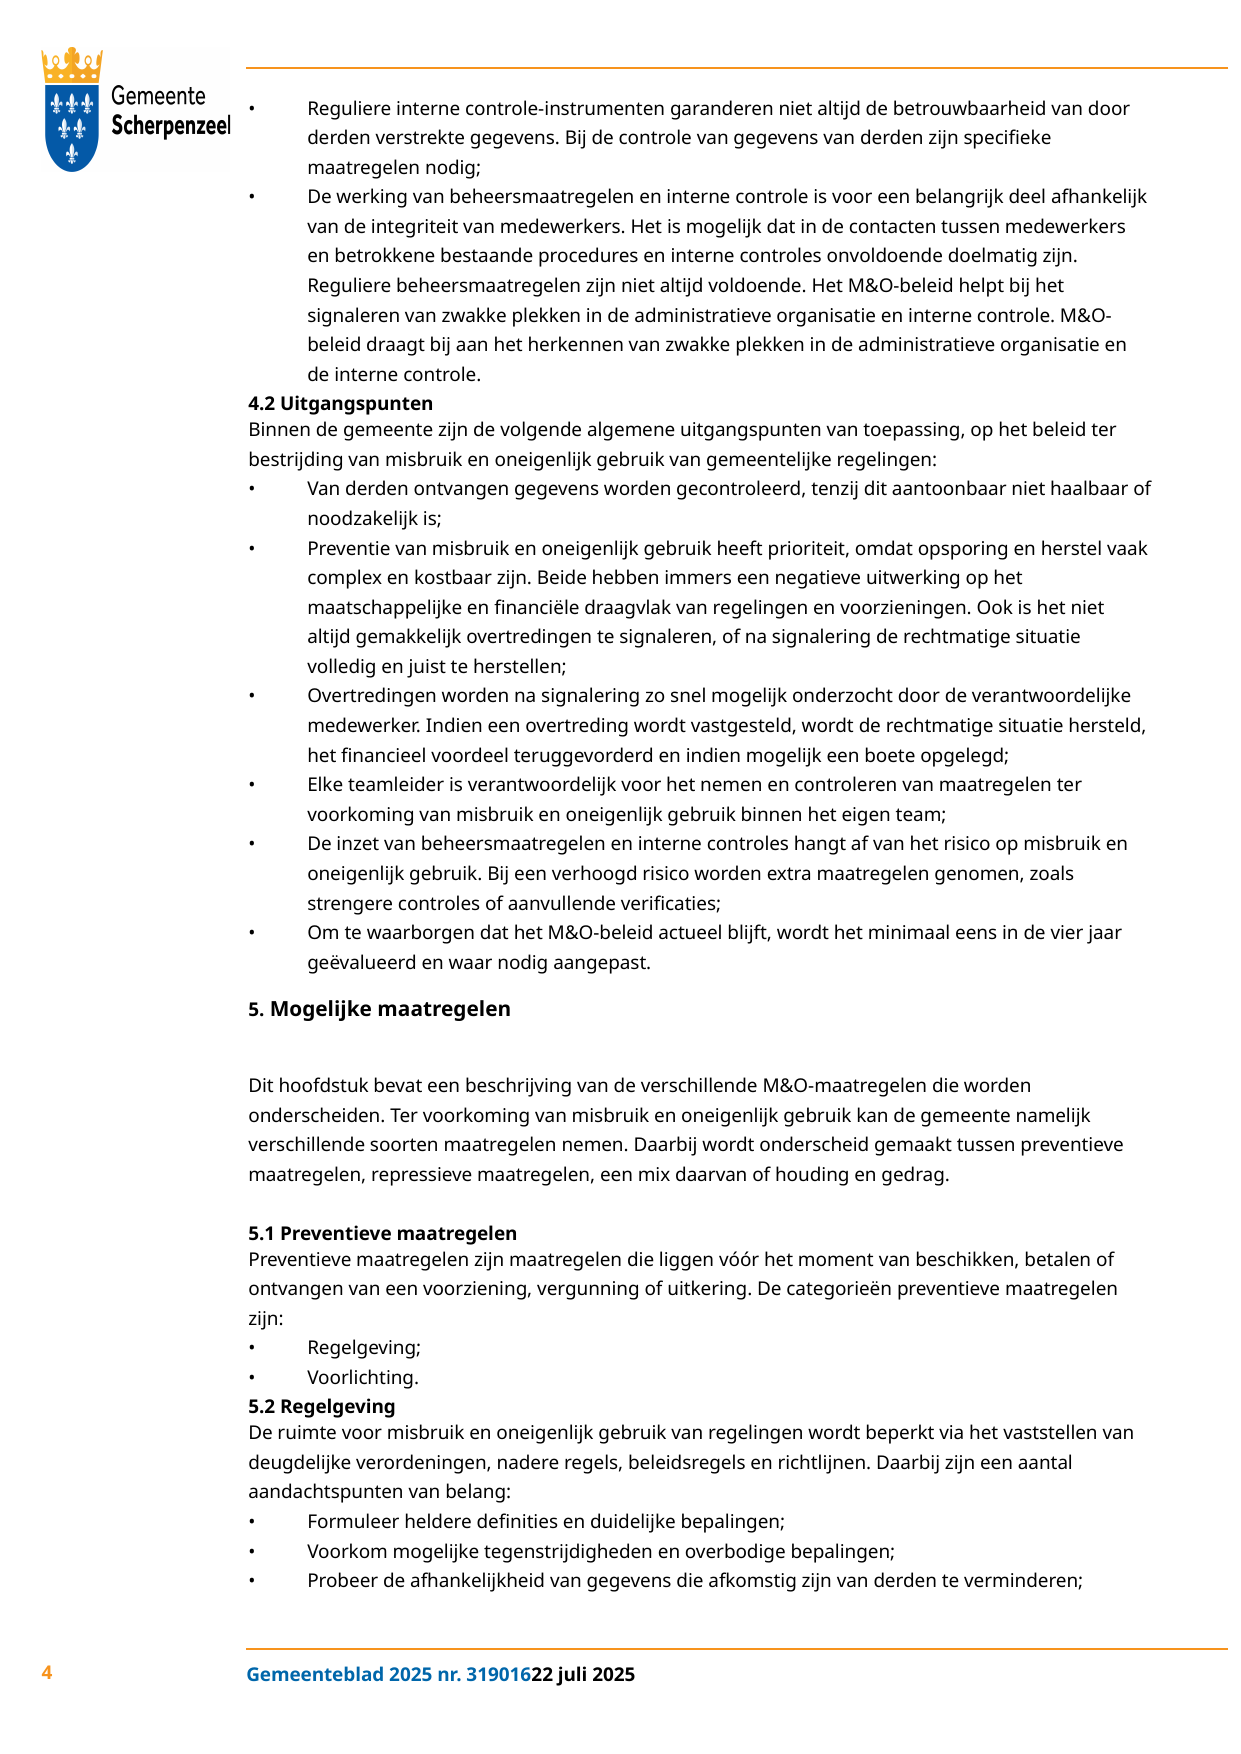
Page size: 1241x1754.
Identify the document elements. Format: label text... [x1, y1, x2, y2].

list Probeer de afhankelijkheid van gegevens die afkomstig zijn van derden te verminderen; [248, 1567, 1152, 1593]
text Binnen de gemeente zijn de volgende algemene uitgangspunten van toepassing, op het beleid ter bestrijding van misbruik en oneigenlijk gebruik van gemeentelijke regelingen: [248, 416, 1152, 472]
text 5.1 Preventieve maatregelen [248, 1220, 1152, 1246]
list Formuleer heldere definities en duidelijke bepalingen; [248, 1508, 1152, 1534]
list De werking van beheersmaatregelen en interne controle is voor een belangrijk deel afhankelijk van de integriteit van medewerkers. Het is mogelijk dat in de contacten tussen medewerkers en betrokkene bestaande procedures en interne controles onvoldoende doelmatig zijn. Reguliere beheersmaatregelen zijn niet altijd voldoende. Het M&O-beleid helpt bij het signaleren van zwakke plekken in de administratieve organisatie en interne controle. M&O-beleid draagt bij aan het herkennen van zwakke plekken in de administratieve organisatie en de interne controle. [248, 183, 1152, 387]
list Voorlichting. [248, 1364, 1152, 1390]
list Voorkom mogelijke tegenstrijdigheden en overbodige bepalingen; [248, 1538, 1152, 1563]
list De inzet van beheersmaatregelen en interne controles hangt af van het risico op misbruik en oneigenlijk gebruik. Bij een verhoogd risico worden extra maatregelen genomen, zoals strengere controles of aanvullende verificaties; [248, 831, 1152, 915]
list Van derden ontvangen gegevens worden gecontroleerd, tenzij dit aantoonbaar niet haalbaar of noodzakelijk is; [248, 476, 1152, 531]
list Reguliere interne controle-instrumenten garanderen niet altijd de betrouwbaarheid van door derden verstrekte gegevens. Bij de controle van gegevens van derden zijn specifieke maatregelen nodig; [248, 95, 1152, 180]
picture [41, 47, 231, 172]
text Preventieve maatregelen zijn maatregelen die liggen vóór het moment van beschikken, betalen of ontvangen van een voorziening, vergunning of uitkering. De categorieën preventieve maatregelen zijn: [248, 1246, 1152, 1331]
list Preventie van misbruik en oneigenlijk gebruik heeft prioriteit, omdat opsporing en herstel vaak complex en kostbaar zijn. Beide hebben immers een negatieve uitwerking op het maatschappelijke en financiële draagvlak van regelingen en voorzieningen. Ook is het niet altijd gemakkelijk overtredingen te signaleren, of na signalering de rechtmatige situatie volledig en juist te herstellen; [248, 535, 1152, 679]
text 5.2 Regelgeving [248, 1394, 1152, 1419]
list Regelgeving; [248, 1334, 1152, 1360]
list Om te waarborgen dat het M&O-beleid actueel blijft, wordt het minimaal eens in de vier jaar geëvalueerd en waar nodig aangepast. [248, 919, 1152, 974]
list Elke teamleider is verantwoordelijk voor het nemen en controleren van maatregelen ter voorkoming van misbruik en oneigenlijk gebruik binnen het eigen team; [248, 771, 1152, 827]
list Overtredingen worden na signalering zo snel mogelijk onderzocht door de verantwoordelijke medewerker. Indien een overtreding wordt vastgesteld, wordt de rechtmatige situatie hersteld, het financieel voordeel teruggevorderd en indien mogelijk een boete opgelegd; [248, 683, 1152, 767]
text Dit hoofdstuk bevat een beschrijving van de verschillende M&O-maatregelen die worden onderscheiden. Ter voorkoming van misbruik en oneigenlijk gebruik kan de gemeente namelijk verschillende soorten maatregelen nemen. Daarbij wordt onderscheid gemaakt tussen preventieve maatregelen, repressieve maatregelen, een mix daarvan of houding en gedrag. [248, 1072, 1152, 1187]
text 4.2 Uitgangspunten [248, 391, 1152, 416]
text 5. Mogelijke maatregelen [248, 994, 1152, 1023]
text De ruimte voor misbruik en oneigenlijk gebruik van regelingen wordt beperkt via het vaststellen van deugdelijke verordeningen, nadere regels, beleidsregels en richtlijnen. Daarbij zijn een aantal aandachtspunten van belang: [248, 1419, 1152, 1504]
